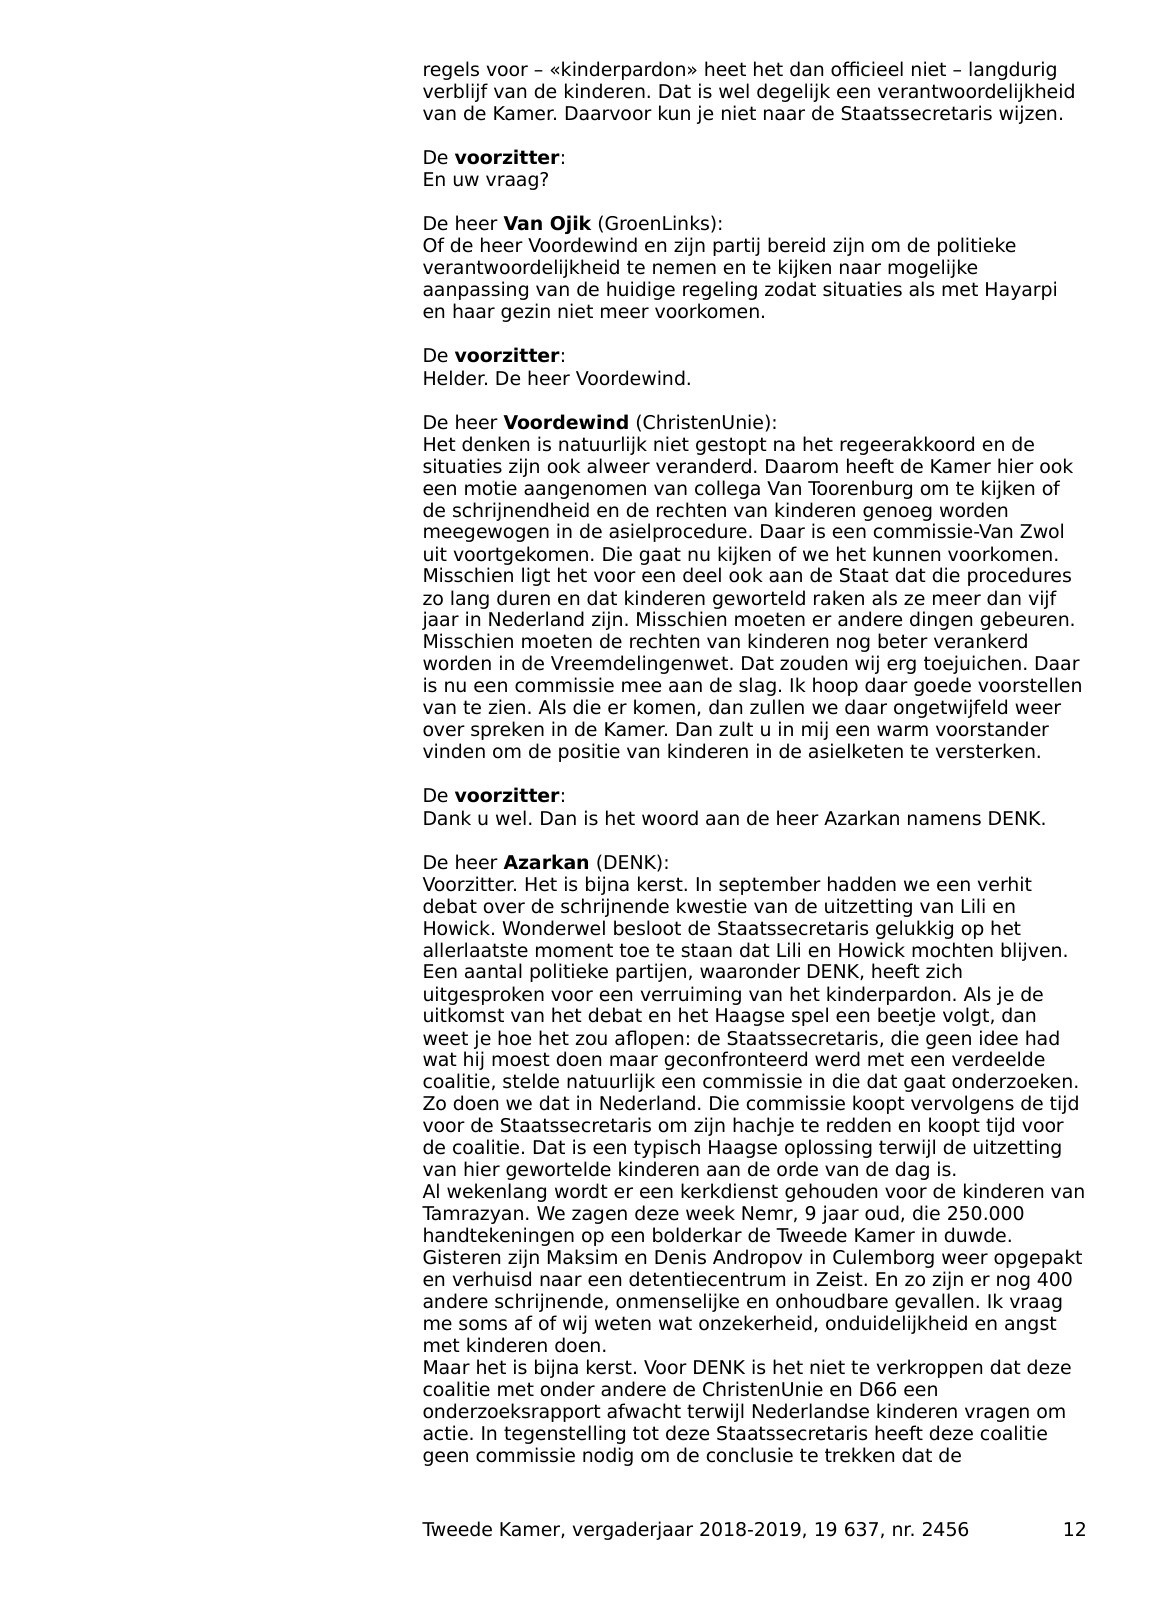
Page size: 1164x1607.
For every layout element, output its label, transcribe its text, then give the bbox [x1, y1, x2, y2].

text De voorzitter: [422, 785, 1087, 807]
text Het denken is natuurlijk niet gestopt na het regeerakkoord en de situaties zijn ook alweer veranderd. Daarom heeft de Kamer hier ook een motie aangenomen van collega Van Toorenburg om te kijken of de schrijnendheid en de rechten van kinderen genoeg worden meegewogen in de asielprocedure. Daar is een commissie-Van Zwol uit voortgekomen. Die gaat nu kijken of we het kunnen voorkomen. Misschien ligt het voor een deel ook aan de Staat dat die procedures zo lang duren en dat kinderen geworteld raken als ze meer dan vijf jaar in Nederland zijn. Misschien moeten er andere dingen gebeuren. Misschien moeten de rechten van kinderen nog beter verankerd worden in de Vreemdelingenwet. Dat zouden wij erg toejuichen. Daar is nu een commissie mee aan de slag. Ik hoop daar goede voorstellen van te zien. Als die er komen, dan zullen we daar ongetwijfeld weer over spreken in de Kamer. Dan zult u in mij een warm voorstander vinden om de positie van kinderen in de asielketen te versterken. [422, 433, 1087, 763]
text Helder. De heer Voordewind. [422, 367, 1087, 389]
text En uw vraag? [422, 169, 1087, 191]
text De heer Azarkan (DENK): [422, 852, 1087, 873]
text De voorzitter: [422, 345, 1087, 367]
text De heer Van Ojik (GroenLinks): [422, 213, 1087, 235]
text De voorzitter: [422, 147, 1087, 169]
text Voorzitter. Het is bijna kerst. In september hadden we een verhit debat over de schrijnende kwestie van de uitzetting van Lili en Howick. Wonderwel besloot de Staatssecretaris gelukkig op het allerlaatste moment toe te staan dat Lili en Howick mochten blijven. Een aantal politieke partijen, waaronder DENK, heeft zich uitgesproken voor een verruiming van het kinderpardon. Als je de uitkomst van het debat en het Haagse spel een beetje volgt, dan weet je hoe het zou aflopen: de Staatssecretaris, die geen idee had wat hij moest doen maar geconfronteerd werd met een verdeelde coalitie, stelde natuurlijk een commissie in die dat gaat onderzoeken. Zo doen we dat in Nederland. Die commissie koopt vervolgens de tijd voor de Staatssecretaris om zijn hachje te redden en koopt tijd voor de coalitie. Dat is een typisch Haagse oplossing terwijl de uitzetting van hier gewortelde kinderen aan de orde van de dag is. [422, 873, 1087, 1181]
text Maar het is bijna kerst. Voor DENK is het niet te verkroppen dat deze coalitie met onder andere de ChristenUnie en D66 een onderzoeksrapport afwacht terwijl Nederlandse kinderen vragen om actie. In tegenstelling tot deze Staatssecretaris heeft deze coalitie geen commissie nodig om de conclusie te trekken dat de [422, 1357, 1087, 1467]
text De heer Voordewind (ChristenUnie): [422, 412, 1087, 433]
text Of de heer Voordewind en zijn partij bereid zijn om de politieke verantwoordelijkheid te nemen en te kijken naar mogelijke aanpassing van de huidige regeling zodat situaties als met Hayarpi en haar gezin niet meer voorkomen. [422, 235, 1087, 323]
text Dank u wel. Dan is het woord aan de heer Azarkan namens DENK. [422, 807, 1087, 829]
text regels voor – «kinderpardon» heet het dan officieel niet – langdurig verblijf van de kinderen. Dat is wel degelijk een verantwoordelijkheid van de Kamer. Daarvoor kun je niet naar de Staatssecretaris wijzen. [422, 59, 1087, 125]
text Al wekenlang wordt er een kerkdienst gehouden voor de kinderen van Tamrazyan. We zagen deze week Nemr, 9 jaar oud, die 250.000 handtekeningen op een bolderkar de Tweede Kamer in duwde. Gisteren zijn Maksim en Denis Andropov in Culemborg weer opgepakt en verhuisd naar een detentiecentrum in Zeist. En zo zijn er nog 400 andere schrijnende, onmenselijke en onhoudbare gevallen. Ik vraag me soms af of wij weten wat onzekerheid, onduidelijkheid en angst met kinderen doen. [422, 1181, 1087, 1357]
